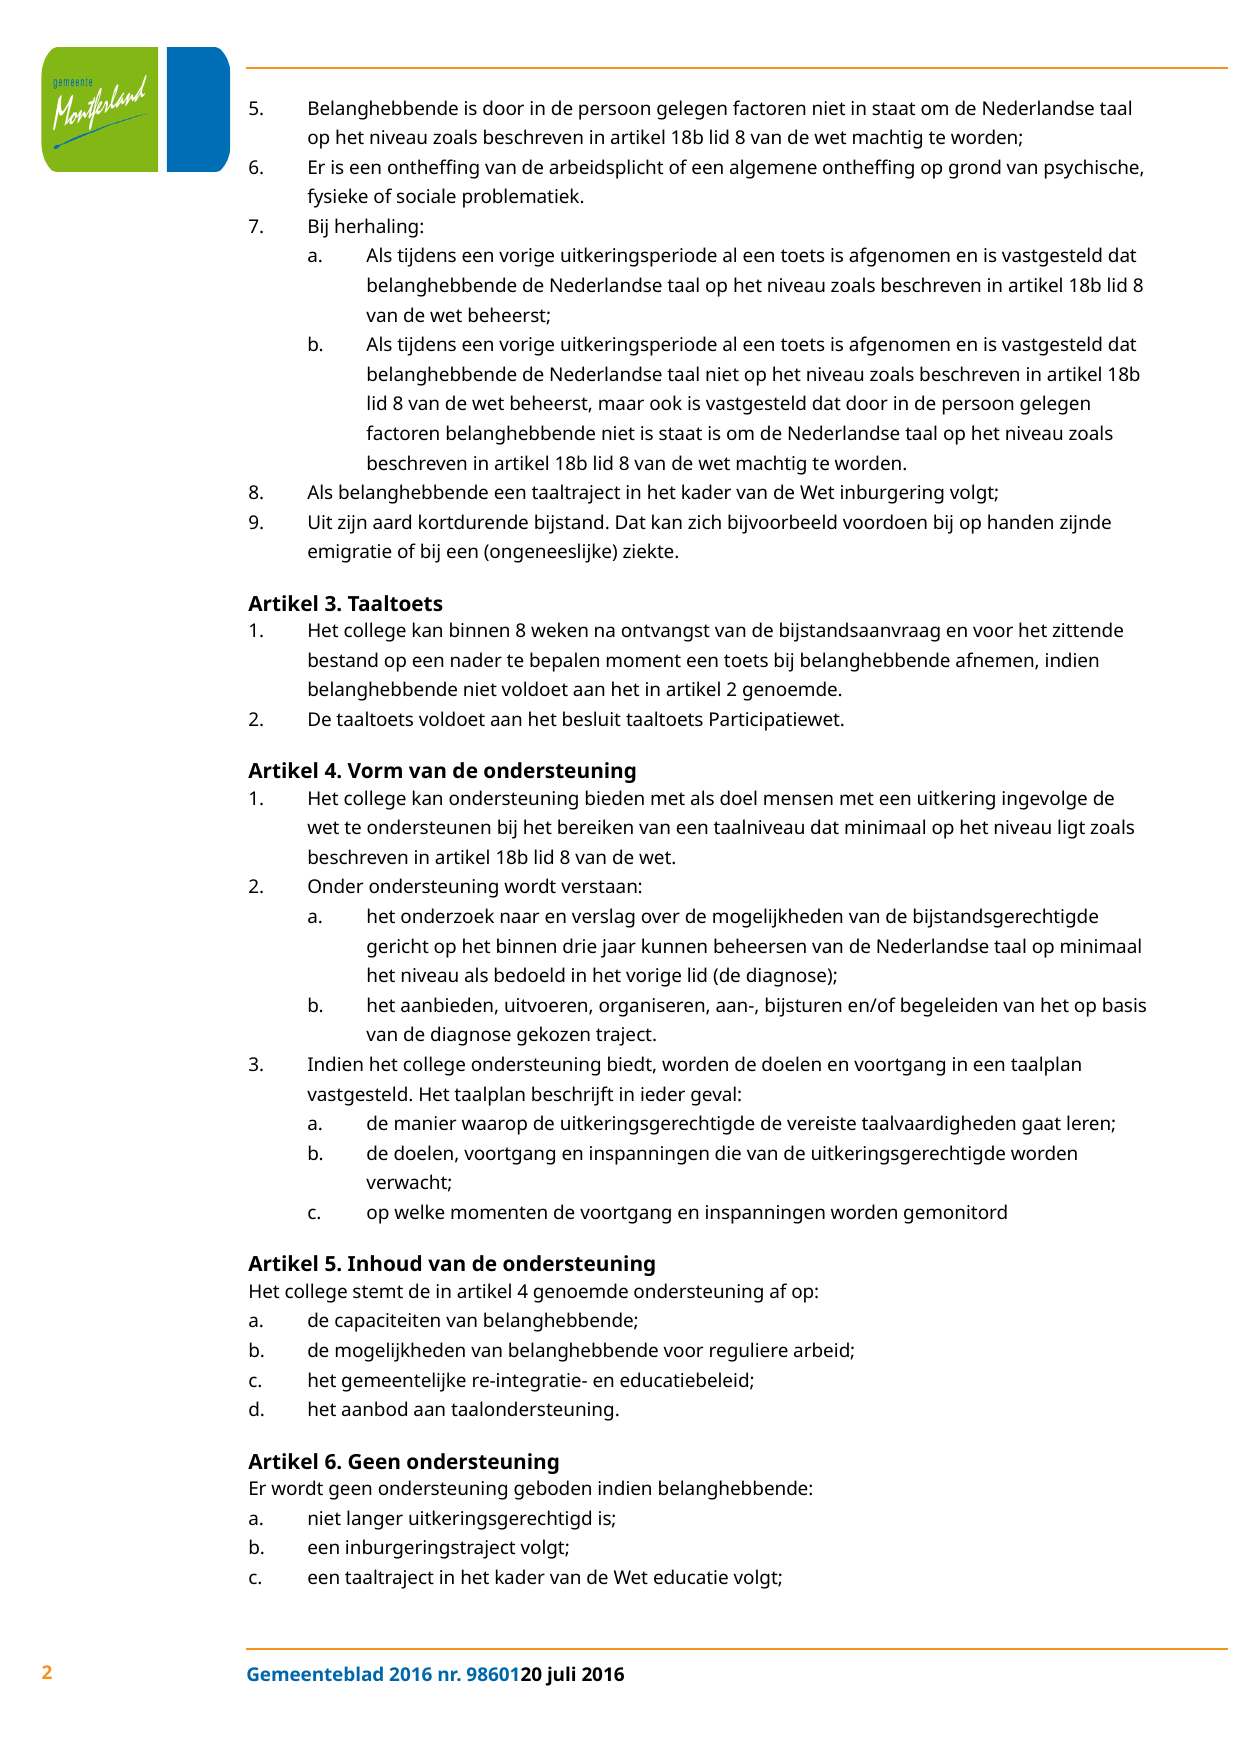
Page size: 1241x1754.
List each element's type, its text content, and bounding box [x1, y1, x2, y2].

list Indien het college ondersteuning biedt, worden de doelen en voortgang in een taalplan vastgesteld. Het taalplan beschrijft in ieder geval: [248, 1051, 1152, 1107]
list de capaciteiten van belanghebbende; [248, 1308, 1152, 1333]
text Artikel 6. Geen ondersteuning [248, 1447, 1152, 1475]
list Onder ondersteuning wordt verstaan: [248, 874, 1152, 899]
list de mogelijkheden van belanghebbende voor reguliere arbeid; [248, 1337, 1152, 1363]
list Uit zijn aard kortdurende bijstand. Dat kan zich bijvoorbeeld voordoen bij op handen zijnde emigratie of bij een (ongeneeslijke) ziekte. [248, 509, 1152, 564]
text Artikel 4. Vorm van de ondersteuning [248, 757, 1152, 785]
list het aanbieden, uitvoeren, organiseren, aan-, bijsturen en/of begeleiden van het op basis van de diagnose gekozen traject. [307, 992, 1152, 1047]
list Het college kan binnen 8 weken na ontvangst van de bijstandsaanvraag en voor het zittende bestand op een nader te bepalen moment een toets bij belanghebbende afnemen, indien belanghebbende niet voldoet aan het in artikel 2 genoemde. [248, 617, 1152, 702]
list op welke momenten de voortgang en inspanningen worden gemonitord [307, 1199, 1152, 1225]
list het aanbod aan taalondersteuning. [248, 1396, 1152, 1422]
text Het college stemt de in artikel 4 genoemde ondersteuning af op: [248, 1278, 1152, 1304]
list De taaltoets voldoet aan het besluit taaltoets Participatiewet. [248, 706, 1152, 732]
list Bij herhaling: [248, 213, 1152, 239]
list het onderzoek naar en verslag over de mogelijkheden van de bijstandsgerechtigde gericht op het binnen drie jaar kunnen beheersen van de Nederlandse taal op minimaal het niveau als bedoeld in het vorige lid (de diagnose); [307, 903, 1152, 988]
list Als tijdens een vorige uitkeringsperiode al een toets is afgenomen en is vastgesteld dat belanghebbende de Nederlandse taal niet op het niveau zoals beschreven in artikel 18b lid 8 van de wet beheerst, maar ook is vastgesteld dat door in de persoon gelegen factoren belanghebbende niet is staat is om de Nederlandse taal op het niveau zoals beschreven in artikel 18b lid 8 van de wet machtig te worden. [307, 331, 1152, 476]
text Artikel 3. Taaltoets [248, 589, 1152, 617]
list niet langer uitkeringsgerechtigd is; [248, 1505, 1152, 1531]
list Het college kan ondersteuning bieden met als doel mensen met een uitkering ingevolge de wet te ondersteunen bij het bereiken van een taalniveau dat minimaal op het niveau ligt zoals beschreven in artikel 18b lid 8 van de wet. [248, 785, 1152, 870]
list Er is een ontheffing van de arbeidsplicht of een algemene ontheffing op grond van psychische, fysieke of sociale problematiek. [248, 154, 1152, 209]
list een taaltraject in het kader van de Wet educatie volgt; [248, 1564, 1152, 1590]
list de doelen, voortgang en inspanningen die van de uitkeringsgerechtigde worden verwacht; [307, 1140, 1152, 1195]
text Er wordt geen ondersteuning geboden indien belanghebbende: [248, 1475, 1152, 1501]
list Als tijdens een vorige uitkeringsperiode al een toets is afgenomen en is vastgesteld dat belanghebbende de Nederlandse taal op het niveau zoals beschreven in artikel 18b lid 8 van de wet beheerst; [307, 243, 1152, 328]
list een inburgeringstraject volgt; [248, 1534, 1152, 1560]
text Artikel 5. Inhoud van de ondersteuning [248, 1249, 1152, 1278]
list Belanghebbende is door in de persoon gelegen factoren niet in staat om de Nederlandse taal op het niveau zoals beschreven in artikel 18b lid 8 van de wet machtig te worden; [248, 95, 1152, 150]
picture [41, 47, 231, 172]
list het gemeentelijke re-integratie- en educatiebeleid; [248, 1367, 1152, 1392]
list Als belanghebbende een taaltraject in het kader van de Wet inburgering volgt; [248, 479, 1152, 505]
list de manier waarop de uitkeringsgerechtigde de vereiste taalvaardigheden gaat leren; [307, 1110, 1152, 1136]
